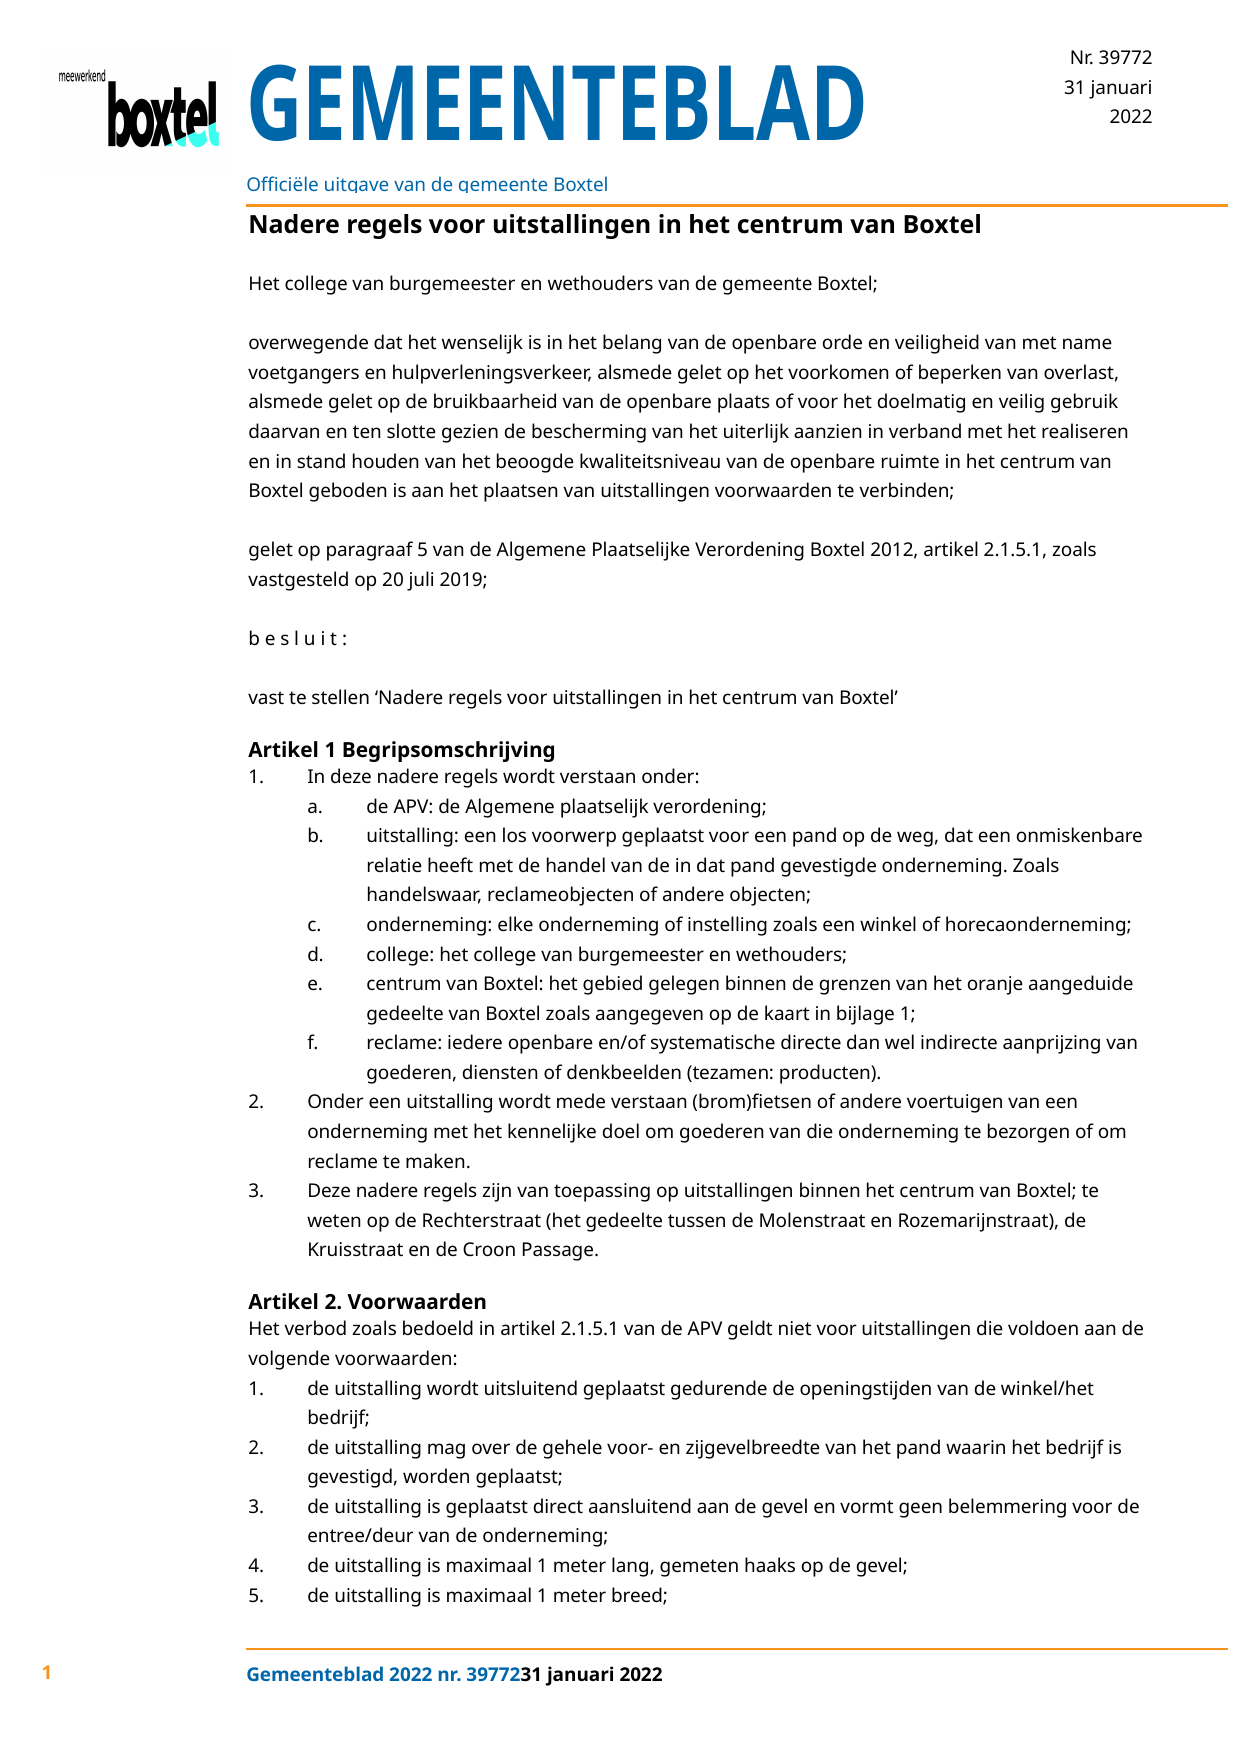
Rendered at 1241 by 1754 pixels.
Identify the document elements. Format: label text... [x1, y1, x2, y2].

list Onder een uitstalling wordt mede verstaan (brom)fietsen of andere voertuigen van een onderneming met het kennelijke doel om goederen van die onderneming te bezorgen of om reclame te maken. [248, 1089, 1152, 1174]
picture [41, 47, 231, 172]
list college: het college van burgemeester en wethouders; [307, 941, 1152, 967]
text Nadere regels voor uitstallingen in het centrum van Boxtel [248, 207, 1152, 241]
list de uitstalling is maximaal 1 meter lang, gemeten haaks op de gevel; [248, 1552, 1152, 1578]
text gelet op paragraaf 5 van de Algemene Plaatselijke Verordening Boxtel 2012, artikel 2.1.5.1, zoals vastgesteld op 20 juli 2019; [248, 537, 1152, 592]
list onderneming: elke onderneming of instelling zoals een winkel of horecaonderneming; [307, 911, 1152, 937]
text b e s l u i t : [248, 625, 1152, 651]
list de uitstalling mag over de gehele voor- en zijgevelbreedte van het pand waarin het bedrijf is gevestigd, worden geplaatst; [248, 1434, 1152, 1489]
text vast te stellen ‘Nadere regels voor uitstallingen in het centrum van Boxtel’ [248, 684, 1152, 710]
text Artikel 1 Begripsomschrijving [248, 735, 1152, 763]
list de APV: de Algemene plaatselijk verordening; [307, 793, 1152, 819]
list centrum van Boxtel: het gebied gelegen binnen de grenzen van het oranje aangeduide gedeelte van Boxtel zoals aangegeven op de kaart in bijlage 1; [307, 970, 1152, 1026]
list de uitstalling is maximaal 1 meter breed; [248, 1582, 1152, 1607]
text overwegende dat het wenselijk is in het belang van de openbare orde en veiligheid van met name voetgangers en hulpverleningsverkeer, alsmede gelet op het voorkomen of beperken van overlast, alsmede gelet op de bruikbaarheid van de openbare plaats of voor het doelmatig en veilig gebruik daarvan en ten slotte gezien de bescherming van het uiterlijk aanzien in verband met het realiseren en in stand houden van het beoogde kwaliteitsniveau van de openbare ruimte in het centrum van Boxtel geboden is aan het plaatsen van uitstallingen voorwaarden te verbinden; [248, 329, 1152, 503]
list In deze nadere regels wordt verstaan onder: [248, 763, 1152, 789]
text Het verbod zoals bedoeld in artikel 2.1.5.1 van de APV geldt niet voor uitstallingen die voldoen aan de volgende voorwaarden: [248, 1316, 1152, 1371]
list reclame: iedere openbare en/of systematische directe dan wel indirecte aanprijzing van goederen, diensten of denkbeelden (tezamen: producten). [307, 1029, 1152, 1085]
list uitstalling: een los voorwerp geplaatst voor een pand op de weg, dat een onmiskenbare relatie heeft met de handel van de in dat pand gevestigde onderneming. Zoals handelswaar, reclameobjecten of andere objecten; [307, 822, 1152, 907]
text Het college van burgemeester en wethouders van de gemeente Boxtel; [248, 270, 1152, 296]
list de uitstalling is geplaatst direct aansluitend aan de gevel en vormt geen belemmering voor de entree/deur van de onderneming; [248, 1493, 1152, 1548]
list Deze nadere regels zijn van toepassing op uitstallingen binnen het centrum van Boxtel; te weten op de Rechterstraat (het gedeelte tussen de Molenstraat en Rozemarijnstraat), de Kruisstraat en de Croon Passage. [248, 1177, 1152, 1262]
list de uitstalling wordt uitsluitend geplaatst gedurende de openingstijden van de winkel/het bedrijf; [248, 1375, 1152, 1430]
text Artikel 2. Voorwaarden [248, 1287, 1152, 1316]
